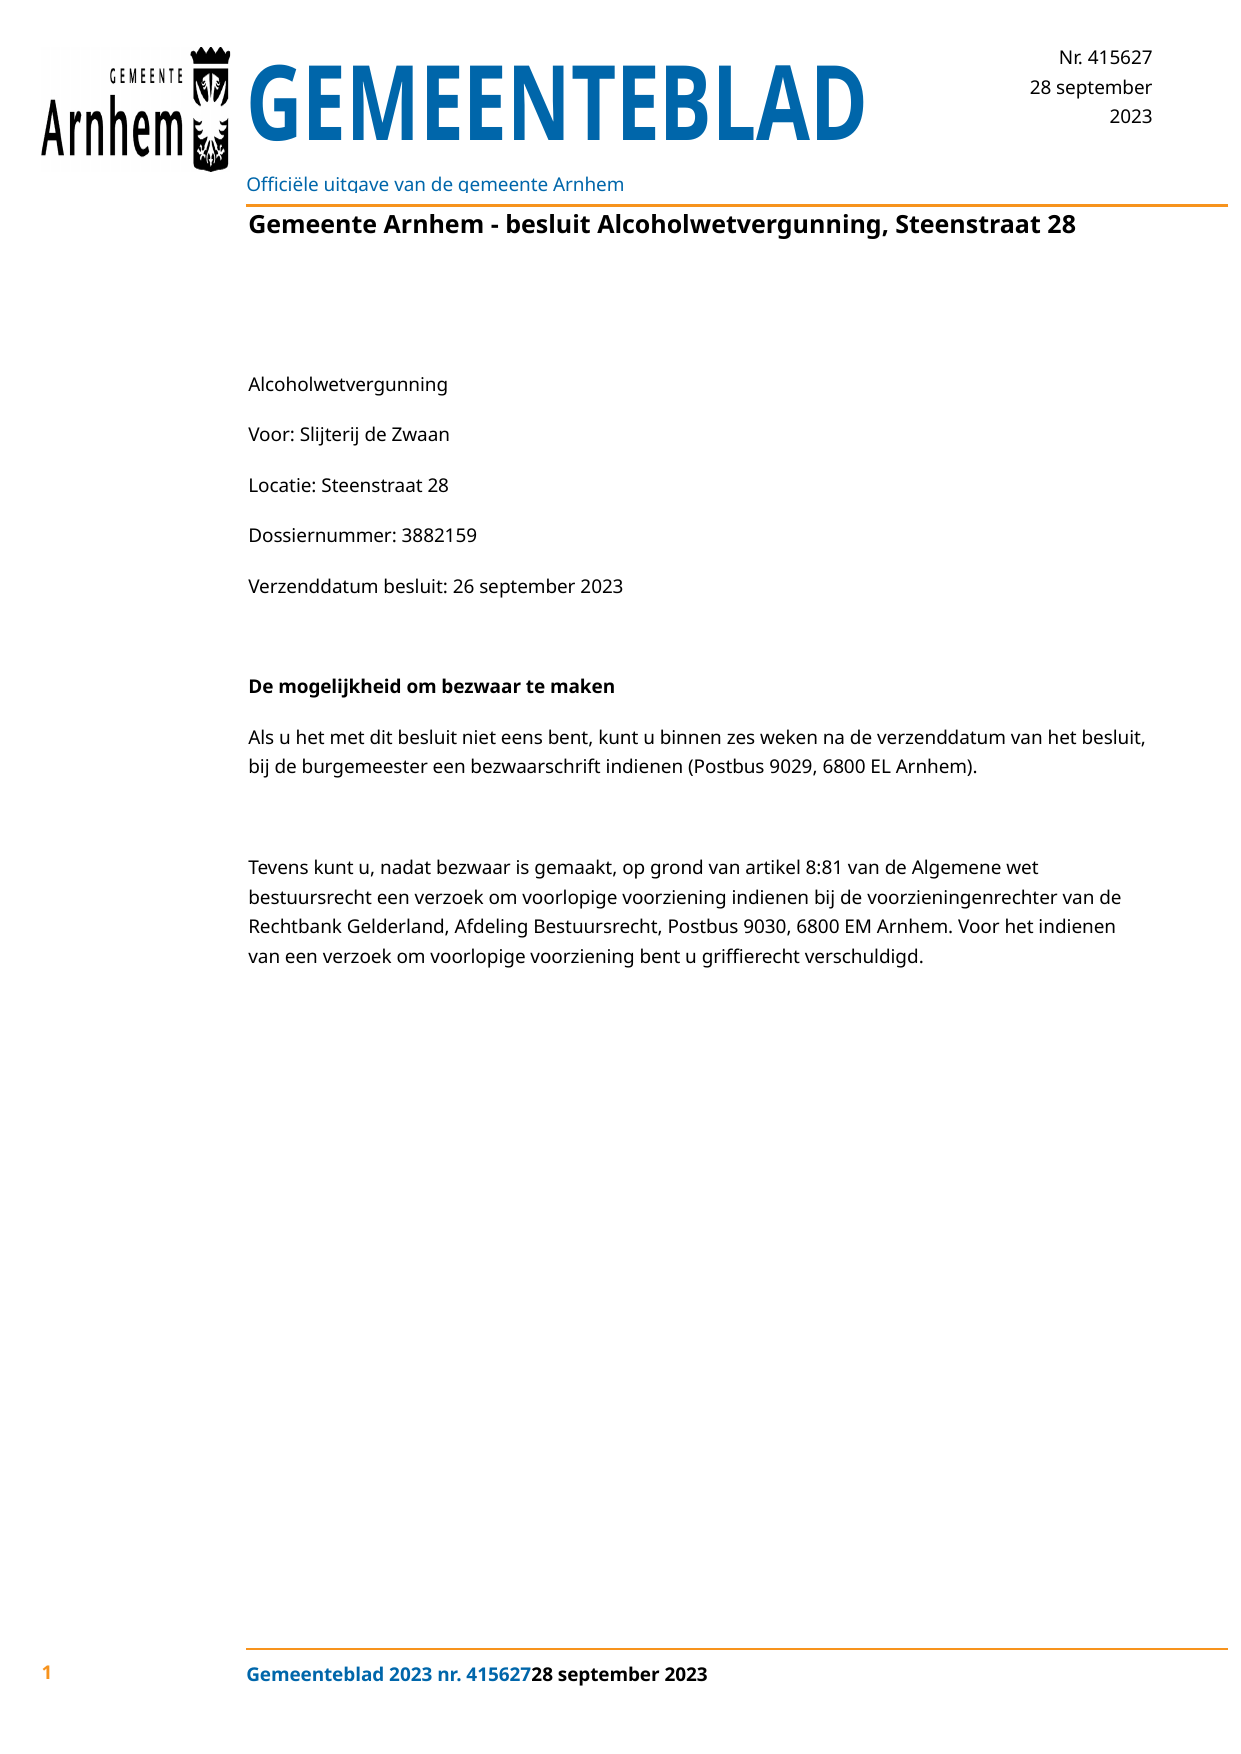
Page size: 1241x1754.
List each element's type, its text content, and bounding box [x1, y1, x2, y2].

text De mogelijkheid om bezwaar te maken [248, 674, 1152, 699]
text Verzenddatum besluit: 26 september 2023 [248, 573, 1152, 598]
picture [41, 47, 231, 172]
text Alcoholwetvergunning [248, 371, 1152, 397]
text Als u het met dit besluit niet eens bent, kunt u binnen zes weken na de verzenddatum van het besluit, bij de burgemeester een bezwaarschrift indienen (Postbus 9029, 6800 EL Arnhem). [248, 724, 1152, 779]
text Dossiernummer: 3882159 [248, 522, 1152, 548]
text Tevens kunt u, nadat bezwaar is gemaakt, op grond van artikel 8:81 van de Algemene wet bestuursrecht een verzoek om voorlopige voorziening indienen bij de voorzieningenrechter van de Rechtbank Gelderland, Afdeling Bestuursrecht, Postbus 9030, 6800 EM Arnhem. Voor het indienen van een verzoek om voorlopige voorziening bent u griffierecht verschuldigd. [248, 854, 1152, 969]
text Gemeente Arnhem - besluit Alcoholwetvergunning, Steenstraat 28 [248, 207, 1152, 241]
text Voor: Slijterij de Zwaan [248, 422, 1152, 447]
text Locatie: Steenstraat 28 [248, 472, 1152, 498]
